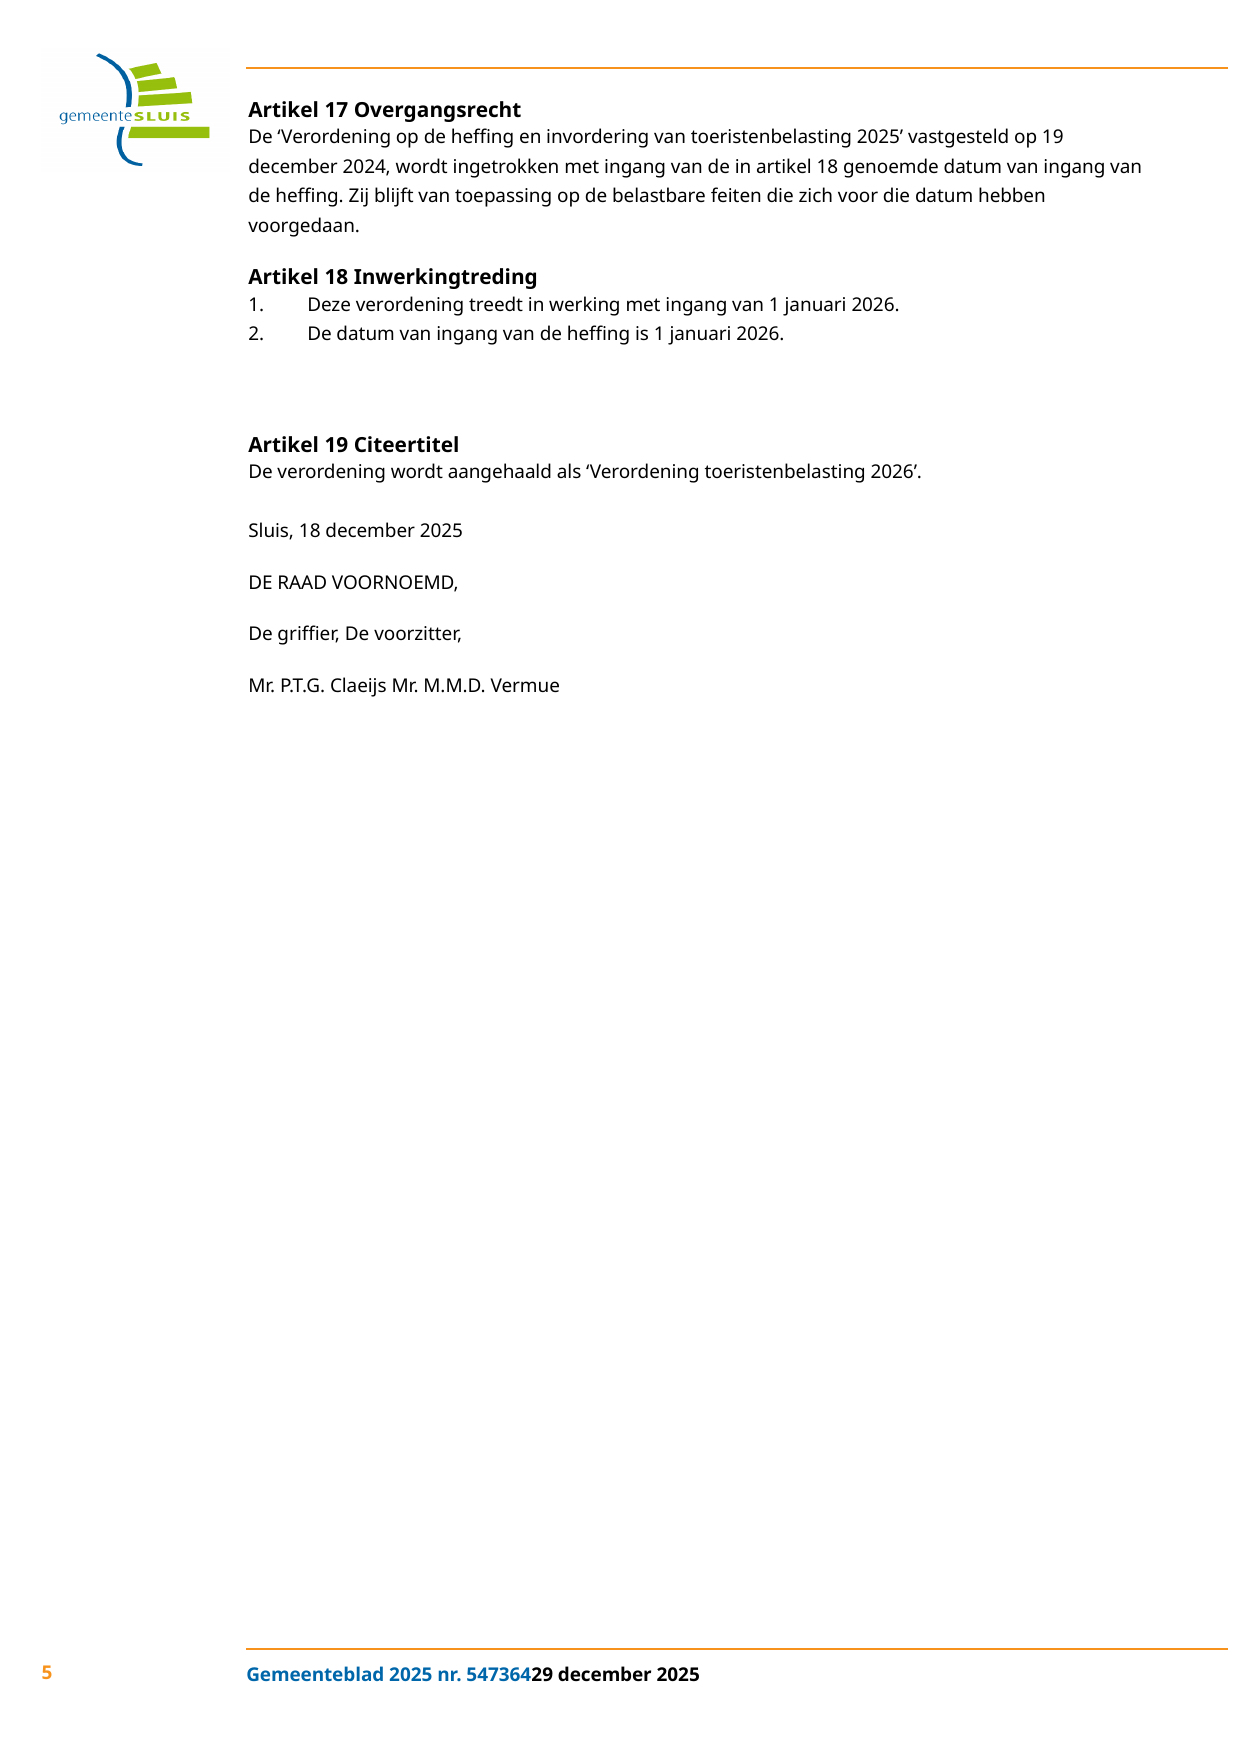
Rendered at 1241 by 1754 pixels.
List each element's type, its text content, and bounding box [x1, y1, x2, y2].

text Artikel 19 Citeertitel [248, 430, 1152, 458]
text De ‘Verordening op de heffing en invordering van toeristenbelasting 2025’ vastgesteld op 19 december 2024, wordt ingetrokken met ingang van de in artikel 18 genoemde datum van ingang van de heffing. Zij blijft van toepassing op de belastbare feiten die zich voor die datum hebben voorgedaan. [248, 123, 1152, 238]
text De verordening wordt aangehaald als ‘Verordening toeristenbelasting 2026’. [248, 458, 1152, 484]
text DE RAAD VOORNOEMD, [248, 569, 1152, 595]
text Mr. P.T.G. Claeijs Mr. M.M.D. Vermue [248, 672, 1152, 698]
list Deze verordening treedt in werking met ingang van 1 januari 2026. [248, 291, 1152, 317]
text Sluis, 18 december 2025 [248, 518, 1152, 543]
picture [41, 47, 231, 172]
text Artikel 17 Overgangsrecht [248, 95, 1152, 123]
text Artikel 18 Inwerkingtreding [248, 262, 1152, 291]
list De datum van ingang van de heffing is 1 januari 2026. [248, 320, 1152, 346]
text De griffier, De voorzitter, [248, 621, 1152, 646]
